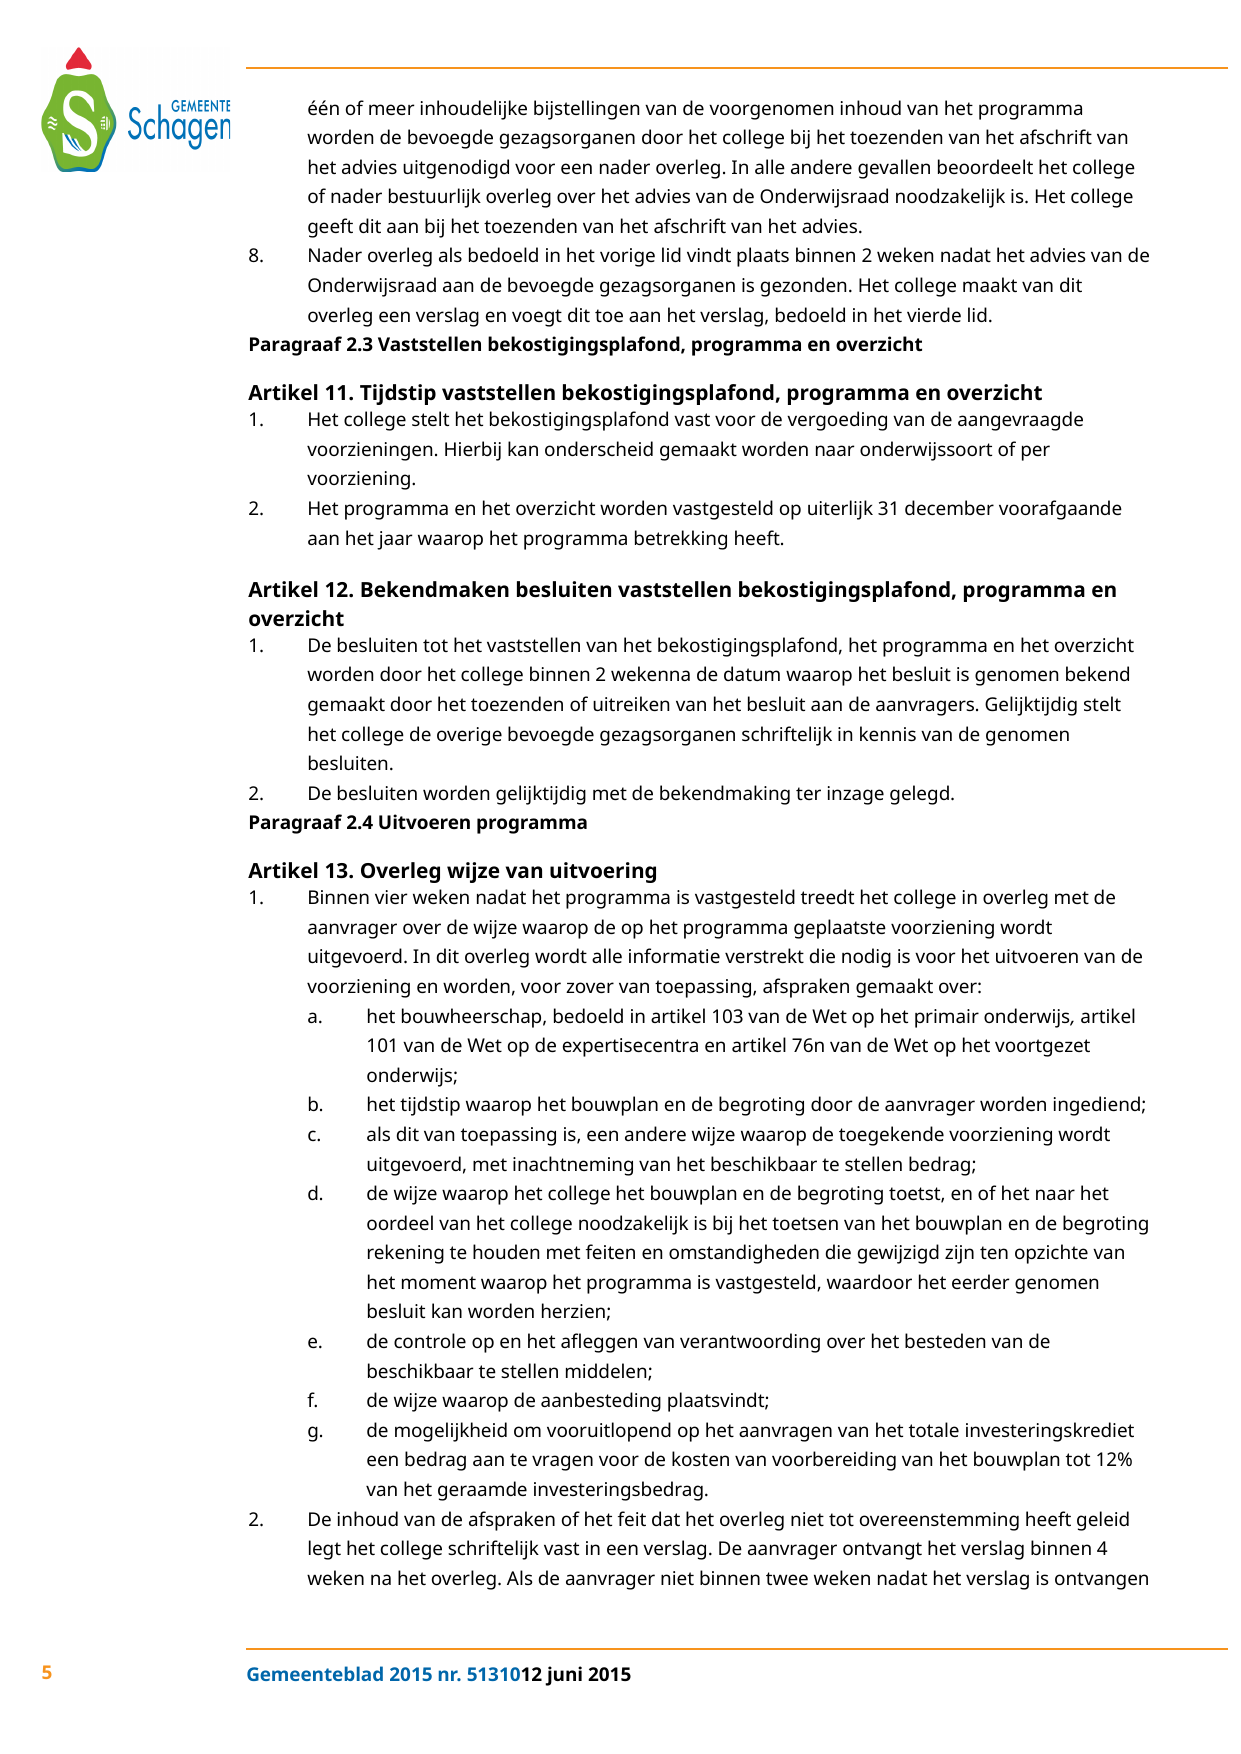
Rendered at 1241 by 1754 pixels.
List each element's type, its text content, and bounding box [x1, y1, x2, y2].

picture [41, 47, 231, 172]
list één of meer inhoudelijke bijstellingen van de voorgenomen inhoud van het programma worden de bevoegde gezagsorganen door het college bij het toezenden van het afschrift van het advies uitgenodigd voor een nader overleg. In alle andere gevallen beoordeelt het college of nader bestuurlijk overleg over het advies van de Onderwijsraad noodzakelijk is. Het college geeft dit aan bij het toezenden van het afschrift van het advies. [248, 95, 1152, 239]
text Artikel 12. Bekendmaken besluiten vaststellen bekostigingsplafond, programma en overzicht [248, 575, 1152, 632]
list Binnen vier weken nadat het programma is vastgesteld treedt het college in overleg met de aanvrager over de wijze waarop de op het programma geplaatste voorziening wordt uitgevoerd. In dit overleg wordt alle informatie verstrekt die nodig is voor het uitvoeren van de voorziening en worden, voor zover van toepassing, afspraken gemaakt over: [248, 884, 1152, 999]
list Het college stelt het bekostigingsplafond vast voor de vergoeding van de aangevraagde voorzieningen. Hierbij kan onderscheid gemaakt worden naar onderwijssoort of per voorziening. [248, 406, 1152, 491]
text Artikel 13. Overleg wijze van uitvoering [248, 856, 1152, 884]
list de controle op en het afleggen van verantwoording over het besteden van de beschikbaar te stellen middelen; [307, 1328, 1152, 1384]
text Paragraaf 2.4 Uitvoeren programma [248, 809, 1152, 835]
list als dit van toepassing is, een andere wijze waarop de toegekende voorziening wordt uitgevoerd, met inachtneming van het beschikbaar te stellen bedrag; [307, 1121, 1152, 1177]
list Het programma en het overzicht worden vastgesteld op uiterlijk 31 december voorafgaande aan het jaar waarop het programma betrekking heeft. [248, 495, 1152, 551]
list De besluiten tot het vaststellen van het bekostigingsplafond, het programma en het overzicht worden door het college binnen 2 wekenna de datum waarop het besluit is genomen bekend gemaakt door het toezenden of uitreiken van het besluit aan de aanvragers. Gelijktijdig stelt het college de overige bevoegde gezagsorganen schriftelijk in kennis van de genomen besluiten. [248, 632, 1152, 776]
list Nader overleg als bedoeld in het vorige lid vindt plaats binnen 2 weken nadat het advies van de Onderwijsraad aan de bevoegde gezagsorganen is gezonden. Het college maakt van dit overleg een verslag en voegt dit toe aan het verslag, bedoeld in het vierde lid. [248, 243, 1152, 328]
list de mogelijkheid om vooruitlopend op het aanvragen van het totale investeringskrediet een bedrag aan te vragen voor de kosten van voorbereiding van het bouwplan tot 12% van het geraamde investeringsbedrag. [307, 1417, 1152, 1502]
list de wijze waarop het college het bouwplan en de begroting toetst, en of het naar het oordeel van het college noodzakelijk is bij het toetsen van het bouwplan en de begroting rekening te houden met feiten en omstandigheden die gewijzigd zijn ten opzichte van het moment waarop het programma is vastgesteld, waardoor het eerder genomen besluit kan worden herzien; [307, 1180, 1152, 1324]
text Paragraaf 2.3 Vaststellen bekostigingsplafond, programma en overzicht [248, 331, 1152, 357]
text Artikel 11. Tijdstip vaststellen bekostigingsplafond, programma en overzicht [248, 378, 1152, 406]
list De inhoud van de afspraken of het feit dat het overleg niet tot overeenstemming heeft geleid legt het college schriftelijk vast in een verslag. De aanvrager ontvangt het verslag binnen 4 weken na het overleg. Als de aanvrager niet binnen twee weken nadat het verslag is ontvangen [248, 1506, 1152, 1591]
list de wijze waarop de aanbesteding plaatsvindt; [307, 1387, 1152, 1413]
list het bouwheerschap, bedoeld in artikel 103 van de Wet op het primair onderwijs, artikel 101 van de Wet op de expertisecentra en artikel 76n van de Wet op het voortgezet onderwijs; [307, 1003, 1152, 1088]
list De besluiten worden gelijktijdig met de bekendmaking ter inzage gelegd. [248, 780, 1152, 806]
list het tijdstip waarop het bouwplan en de begroting door de aanvrager worden ingediend; [307, 1092, 1152, 1117]
